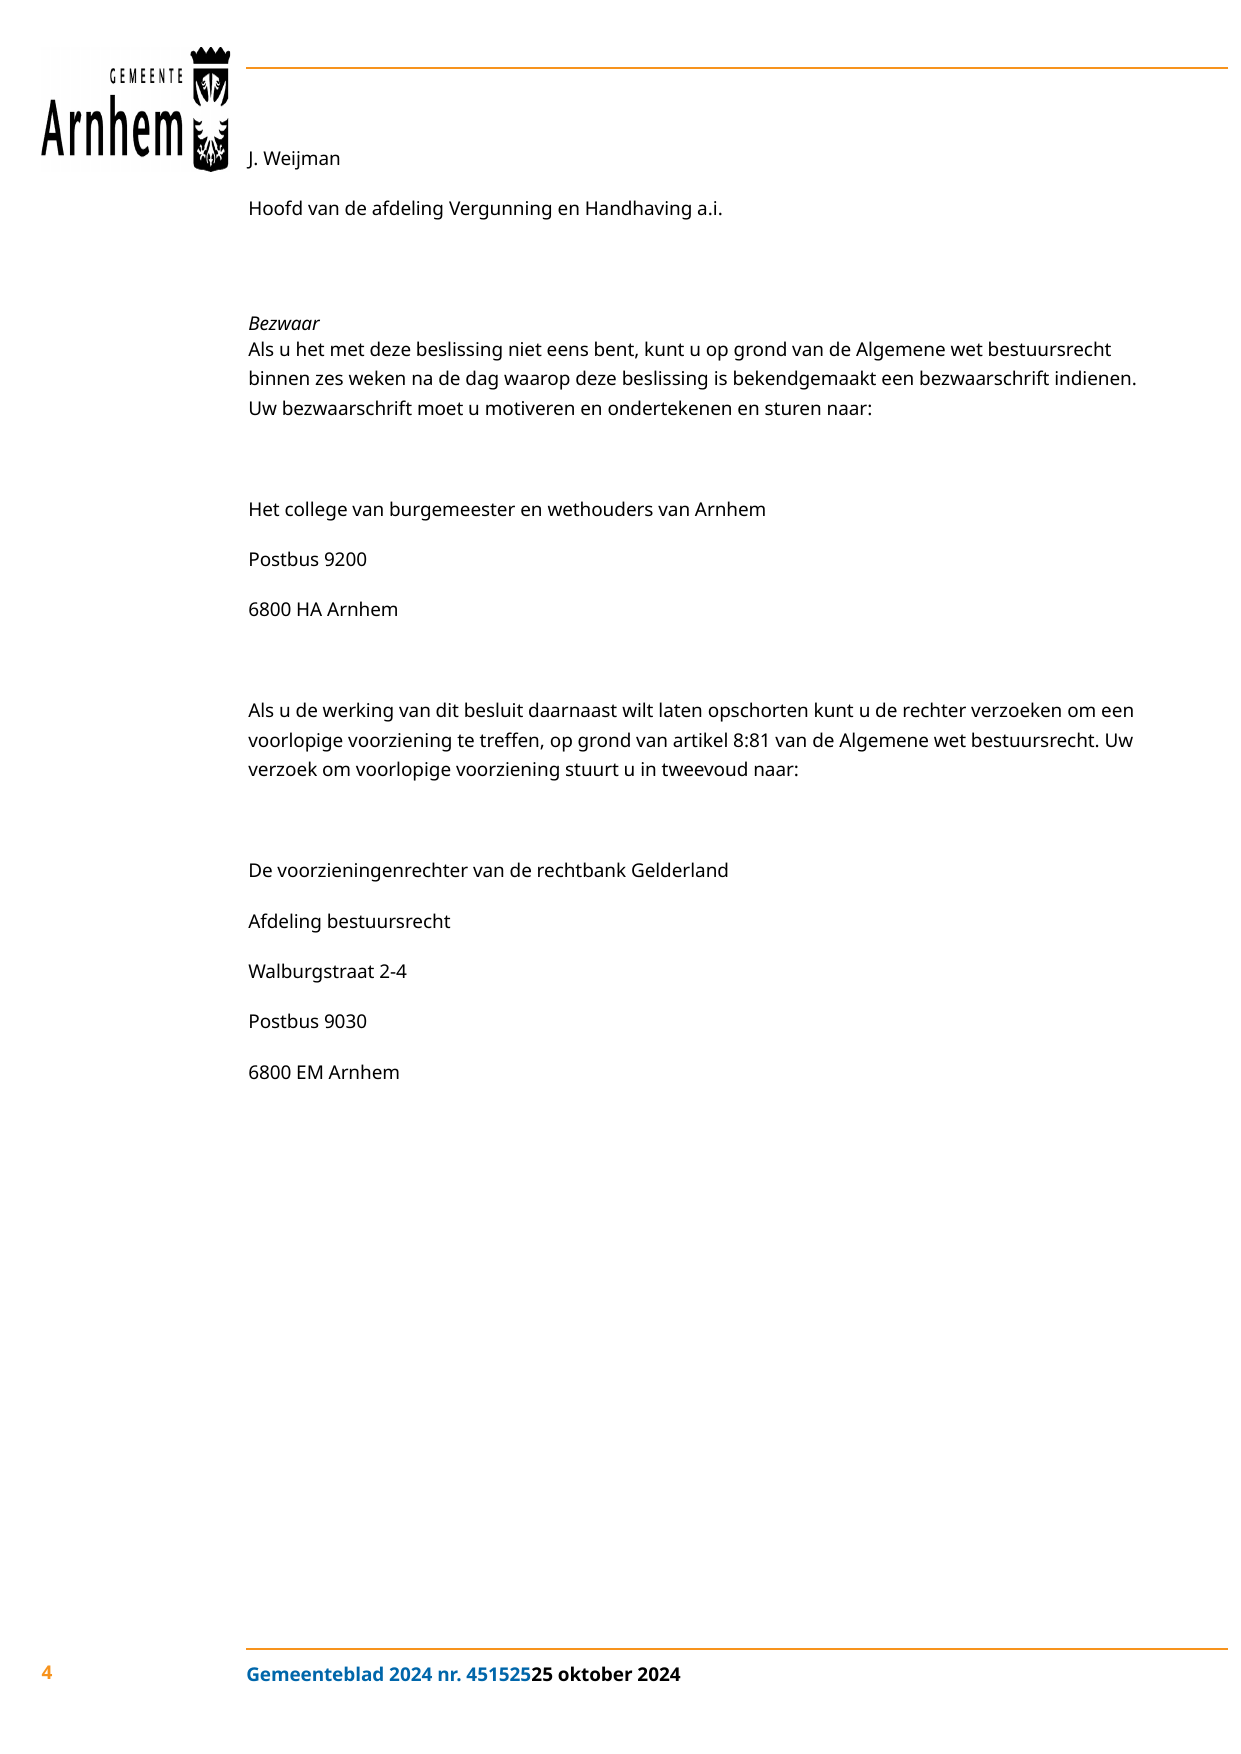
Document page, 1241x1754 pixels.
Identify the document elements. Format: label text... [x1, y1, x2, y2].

text Afdeling bestuursrecht [248, 908, 1152, 933]
text Bezwaar [248, 310, 1152, 336]
text Walburgstraat 2-4 [248, 958, 1152, 984]
text 6800 HA Arnhem [248, 597, 1152, 622]
text J. Weijman [248, 145, 1152, 171]
text Postbus 9200 [248, 546, 1152, 572]
text 6800 EM Arnhem [248, 1059, 1152, 1085]
text Als u het met deze beslissing niet eens bent, kunt u op grond van de Algemene wet bestuursrecht binnen zes weken na de dag waarop deze beslissing is bekendgemaakt een bezwaarschrift indienen. Uw bezwaarschrift moet u motiveren en ondertekenen en sturen naar: [248, 336, 1152, 421]
text De voorzieningenrechter van de rechtbank Gelderland [248, 857, 1152, 883]
text Als u de werking van dit besluit daarnaast wilt laten opschorten kunt u de rechter verzoeken om een voorlopige voorziening te treffen, op grond van artikel 8:81 van de Algemene wet bestuursrecht. Uw verzoek om voorlopige voorziening stuurt u in tweevoud naar: [248, 697, 1152, 782]
text Hoofd van de afdeling Vergunning en Handhaving a.i. [248, 196, 1152, 221]
text Het college van burgemeester en wethouders van Arnhem [248, 496, 1152, 521]
picture [41, 47, 231, 172]
text Postbus 9030 [248, 1009, 1152, 1034]
